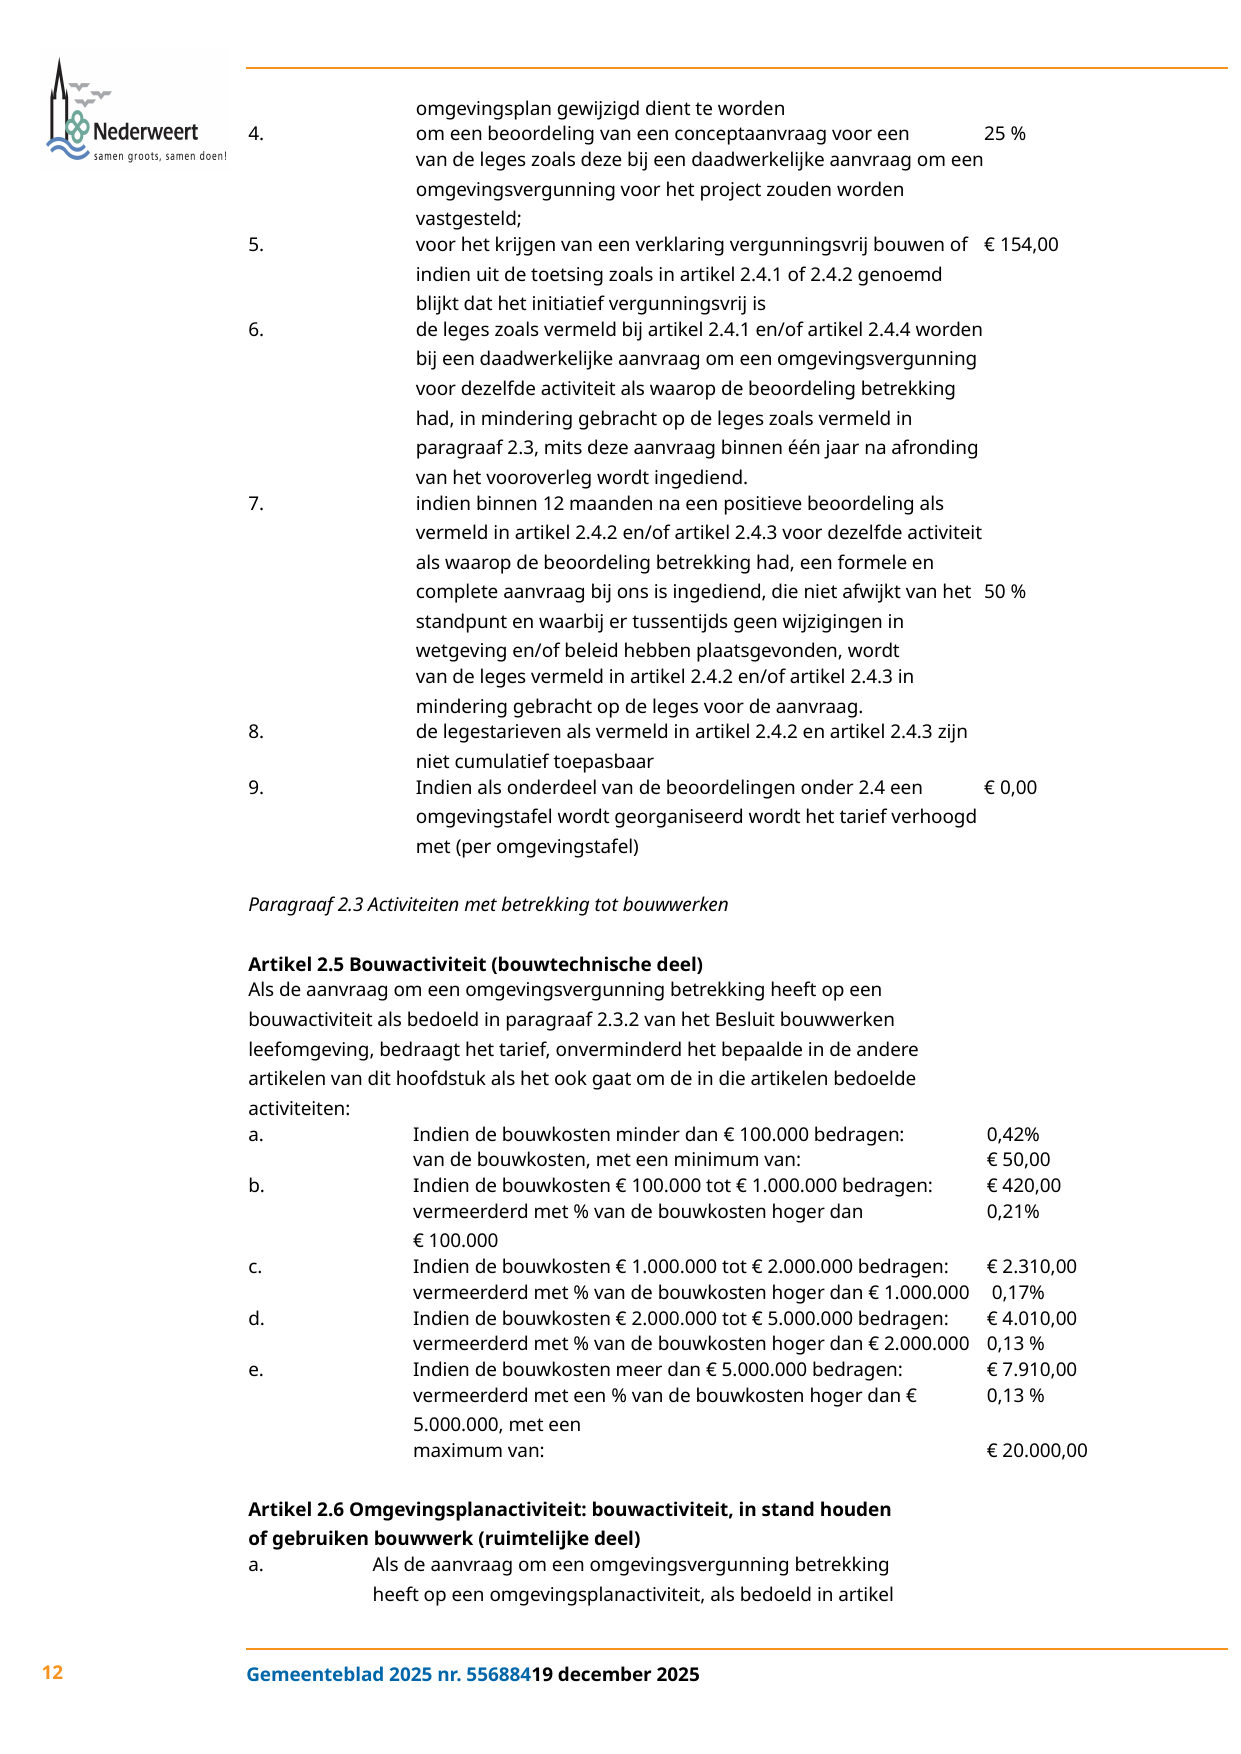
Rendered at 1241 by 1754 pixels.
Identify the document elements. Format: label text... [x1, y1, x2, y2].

table_cell [248, 95, 416, 121]
table_cell [248, 146, 416, 231]
table_cell Indien de bouwkosten € 100.000 tot € 1.000.000 bedragen: [413, 1172, 987, 1198]
table_cell de legestarieven als vermeld in artikel 2.4.2 en artikel 2.4.3 zijn niet cumulatief toepasbaar [416, 719, 984, 774]
table_cell voor het krijgen van een verklaring vergunningsvrij bouwen of indien uit de toetsing zoals in artikel 2.4.1 of 2.4.2 genoemd blijkt dat het initiatief vergunningsvrij is [416, 231, 984, 316]
table_cell [248, 1146, 413, 1172]
table_cell [248, 1382, 413, 1437]
table_cell € 20.000,00 [987, 1437, 1152, 1463]
table_cell [987, 977, 1152, 1121]
table_cell a. [248, 1121, 413, 1146]
table_cell [248, 1279, 413, 1305]
table_cell Indien de bouwkosten minder dan € 100.000 bedragen: [413, 1121, 987, 1146]
table_cell 7. [248, 490, 416, 663]
table_cell 0,17% [987, 1279, 1152, 1305]
table_cell vermeerderd met % van de bouwkosten hoger dan € 2.000.000 [413, 1330, 987, 1356]
table_cell 50 % [984, 490, 1152, 663]
table_cell 4. [248, 121, 416, 146]
table_cell 0,13 % [987, 1330, 1152, 1356]
table_cell omgevingsplan gewijzigd dient te worden [416, 95, 984, 121]
table_cell maximum van: [413, 1437, 987, 1463]
table_cell Als de aanvraag om een omgevingsvergunning betrekking heeft op een bouwactiviteit als bedoeld in paragraaf 2.3.2 van het Besluit bouwwerken leefomgeving, bedraagt het tarief, onverminderd het bepaalde in de andere artikelen van dit hoofdstuk als het ook gaat om de in die artikelen bedoelde activiteiten: [248, 977, 987, 1121]
table_header Artikel 2.5 Bouwactiviteit (bouwtechnische deel) [248, 951, 987, 977]
table_cell 8. [248, 719, 416, 774]
table_cell 5. [248, 231, 416, 316]
table_header Artikel 2.6 Omgevingsplanactiviteit: bouwactiviteit, in stand houden of gebruiken bouwwerk (ruimtelijke deel) [248, 1496, 903, 1551]
table_cell 0,42% [987, 1121, 1152, 1146]
table_cell [248, 1198, 413, 1253]
table_cell c. [248, 1253, 413, 1279]
table_cell vermeerderd met % van de bouwkosten hoger dan € 100.000 [413, 1198, 987, 1253]
table_cell d. [248, 1305, 413, 1330]
table_cell om een beoordeling van een conceptaanvraag voor een [416, 121, 984, 146]
table_cell [248, 1437, 413, 1463]
table_cell [984, 95, 1152, 121]
table_cell € 7.910,00 [987, 1356, 1152, 1382]
table_cell van de bouwkosten, met een minimum van: [413, 1146, 987, 1172]
table_cell 0,13 % [987, 1382, 1152, 1437]
table_cell b. [248, 1172, 413, 1198]
table_cell [984, 663, 1152, 719]
table_cell van de leges vermeld in artikel 2.4.2 en/of artikel 2.4.3 in mindering gebracht op de leges voor de aanvraag. [416, 663, 984, 719]
table_cell [984, 719, 1152, 774]
table_cell Indien de bouwkosten € 2.000.000 tot € 5.000.000 bedragen: [413, 1305, 987, 1330]
table_cell € 2.310,00 [987, 1253, 1152, 1279]
table_header [903, 1496, 1027, 1551]
table_cell € 154,00 [984, 231, 1152, 316]
table_cell Indien als onderdeel van de beoordelingen onder 2.4 een omgevingstafel wordt georganiseerd wordt het tarief verhoogd met (per omgevingstafel) [416, 774, 984, 859]
table_cell Indien de bouwkosten € 1.000.000 tot € 2.000.000 bedragen: [413, 1253, 987, 1279]
table_cell € 420,00 [987, 1172, 1152, 1198]
table_cell vermeerderd met een % van de bouwkosten hoger dan € 5.000.000, met een [413, 1382, 987, 1437]
table_cell € 50,00 [987, 1146, 1152, 1172]
text Paragraaf 2.3 Activiteiten met betrekking tot bouwwerken [248, 892, 1152, 917]
table_cell indien binnen 12 maanden na een positieve beoordeling als vermeld in artikel 2.4.2 en/of artikel 2.4.3 voor dezelfde activiteit als waarop de beoordeling betrekking had, een formele en complete aanvraag bij ons is ingediend, die niet afwijkt van het standpunt en waarbij er tussentijds geen wijzigingen in wetgeving en/of beleid hebben plaatsgevonden, wordt [416, 490, 984, 663]
table_cell de leges zoals vermeld bij artikel 2.4.1 en/of artikel 2.4.4 worden bij een daadwerkelijke aanvraag om een omgevingsvergunning voor dezelfde activiteit als waarop de beoordeling betrekking had, in mindering gebracht op de leges zoals vermeld in paragraaf 2.3, mits deze aanvraag binnen één jaar na afronding van het vooroverleg wordt ingediend. [416, 316, 984, 490]
table_cell [984, 146, 1152, 231]
table_cell Indien de bouwkosten meer dan € 5.000.000 bedragen: [413, 1356, 987, 1382]
table_cell [984, 316, 1152, 490]
table_cell [903, 1551, 1027, 1606]
table_cell 9. [248, 774, 416, 859]
table_cell Als de aanvraag om een omgevingsvergunning betrekking heeft op een omgevingsplanactiviteit, als bedoeld in artikel [373, 1551, 903, 1606]
table_cell vermeerderd met % van de bouwkosten hoger dan € 1.000.000 [413, 1279, 987, 1305]
table_cell [248, 1330, 413, 1356]
table_cell 25 % [984, 121, 1152, 146]
table_cell € 4.010,00 [987, 1305, 1152, 1330]
table_header [987, 951, 1152, 977]
table_cell 0,21% [987, 1198, 1152, 1253]
table_cell e. [248, 1356, 413, 1382]
table_cell 6. [248, 316, 416, 490]
table_cell € 0,00 [984, 774, 1152, 859]
table_cell van de leges zoals deze bij een daadwerkelijke aanvraag om een omgevingsvergunning voor het project zouden worden vastgesteld; [416, 146, 984, 231]
picture [41, 47, 231, 172]
table_cell a. [248, 1551, 372, 1606]
table_cell [248, 663, 416, 719]
